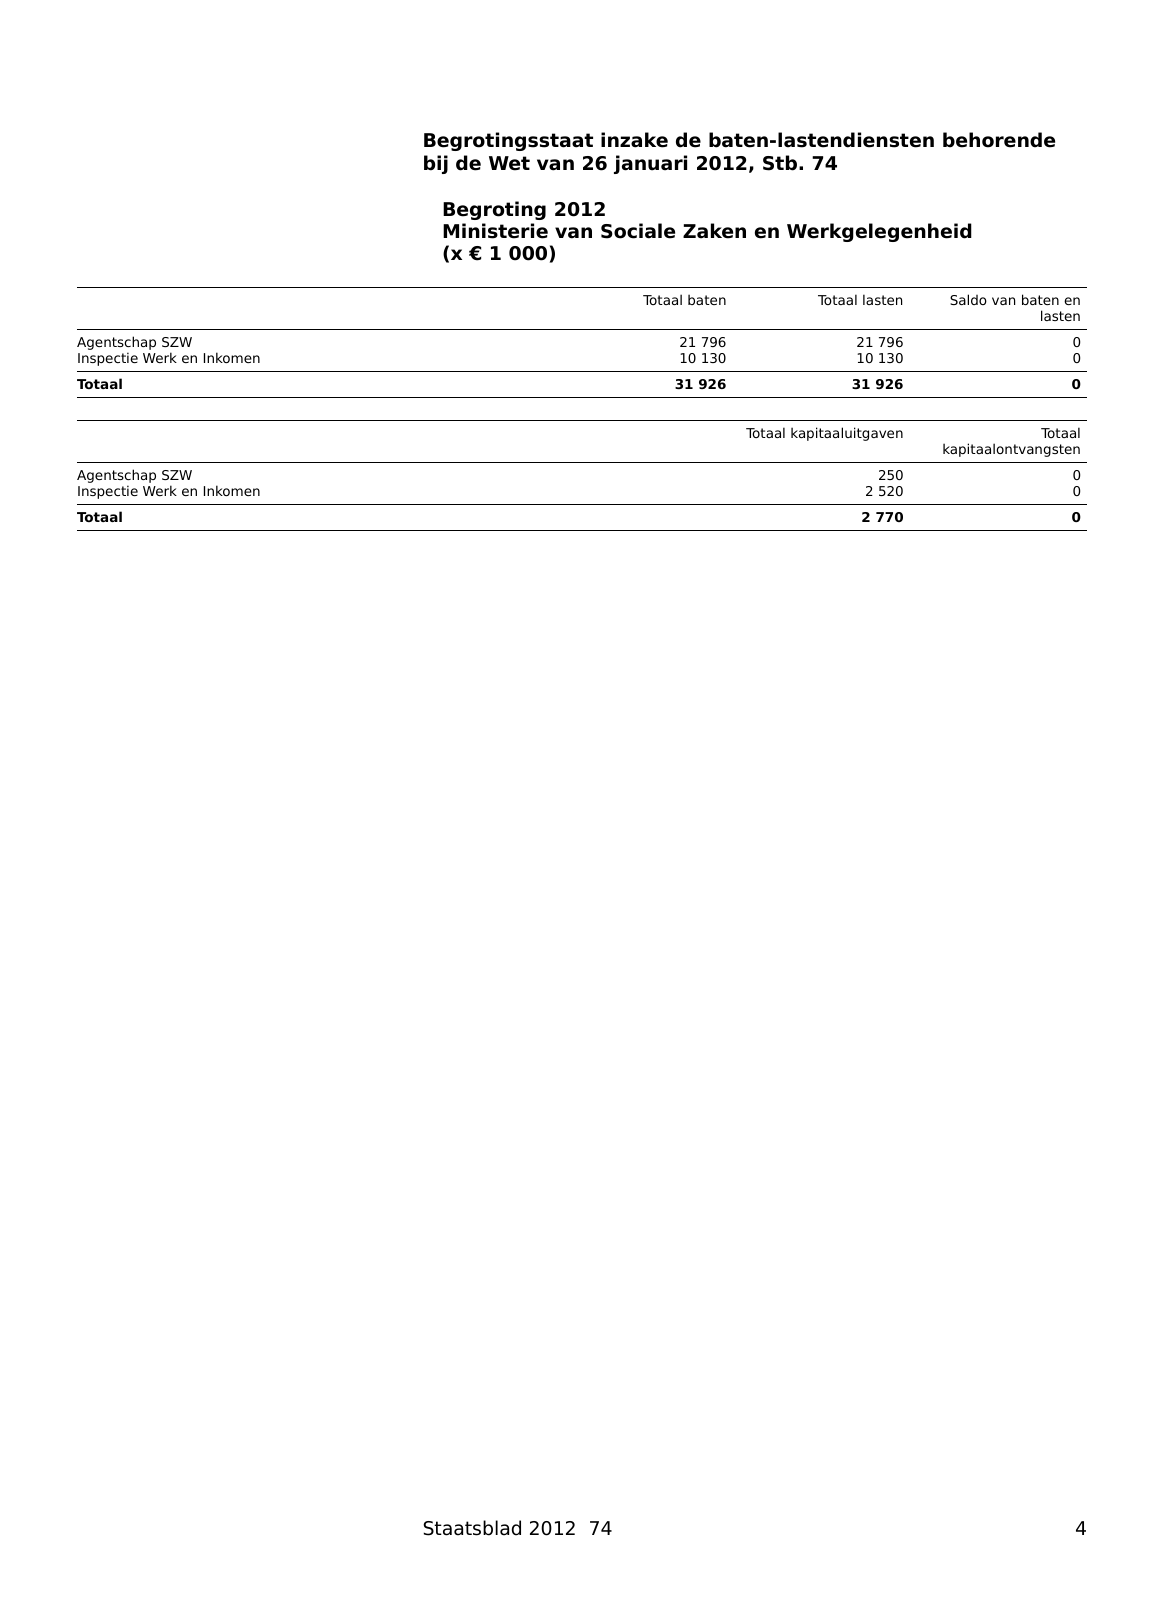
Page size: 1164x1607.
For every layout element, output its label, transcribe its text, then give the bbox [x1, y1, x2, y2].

table_cell 0 [910, 505, 1087, 530]
table_cell 0 [910, 463, 1087, 483]
table_cell 10 130 [732, 351, 909, 371]
table_cell 31 926 [555, 372, 732, 397]
table_header [77, 421, 732, 462]
text Ministerie van Sociale Zaken en Werkgelegenheid [422, 221, 1087, 243]
table_cell 2 770 [732, 505, 909, 530]
table_cell Inspectie Werk en Inkomen [77, 483, 732, 504]
table_header Totaal lasten [732, 288, 909, 329]
table_cell Totaal [77, 505, 732, 530]
table_cell 2 520 [732, 483, 909, 504]
table_cell 0 [910, 483, 1087, 504]
table_cell Totaal [77, 372, 555, 397]
table_cell Agentschap SZW [77, 330, 555, 351]
text Begroting 2012 [422, 199, 1087, 221]
table_header Saldo van baten en lasten [909, 288, 1087, 329]
table_cell 250 [732, 463, 909, 483]
table_header Totaal baten [555, 288, 732, 329]
text (x € 1 000) [422, 243, 1087, 265]
table_cell 21 796 [555, 330, 732, 351]
table_header Totaal kapitaalontvangsten [910, 421, 1087, 462]
table_cell 0 [909, 372, 1087, 397]
table_cell 21 796 [732, 330, 909, 351]
table_cell 0 [909, 351, 1087, 371]
table_cell Inspectie Werk en Inkomen [77, 351, 555, 371]
table_cell 0 [909, 330, 1087, 351]
table_cell Agentschap SZW [77, 463, 732, 483]
table_cell 31 926 [732, 372, 909, 397]
subtitle Begrotingsstaat inzake de baten-lastendiensten behorende bij de Wet van 26 januari 2012, Stb. 74 [422, 130, 1087, 174]
table_cell 10 130 [555, 351, 732, 371]
table_header Totaal kapitaaluitgaven [732, 421, 909, 462]
table_header [77, 288, 555, 329]
